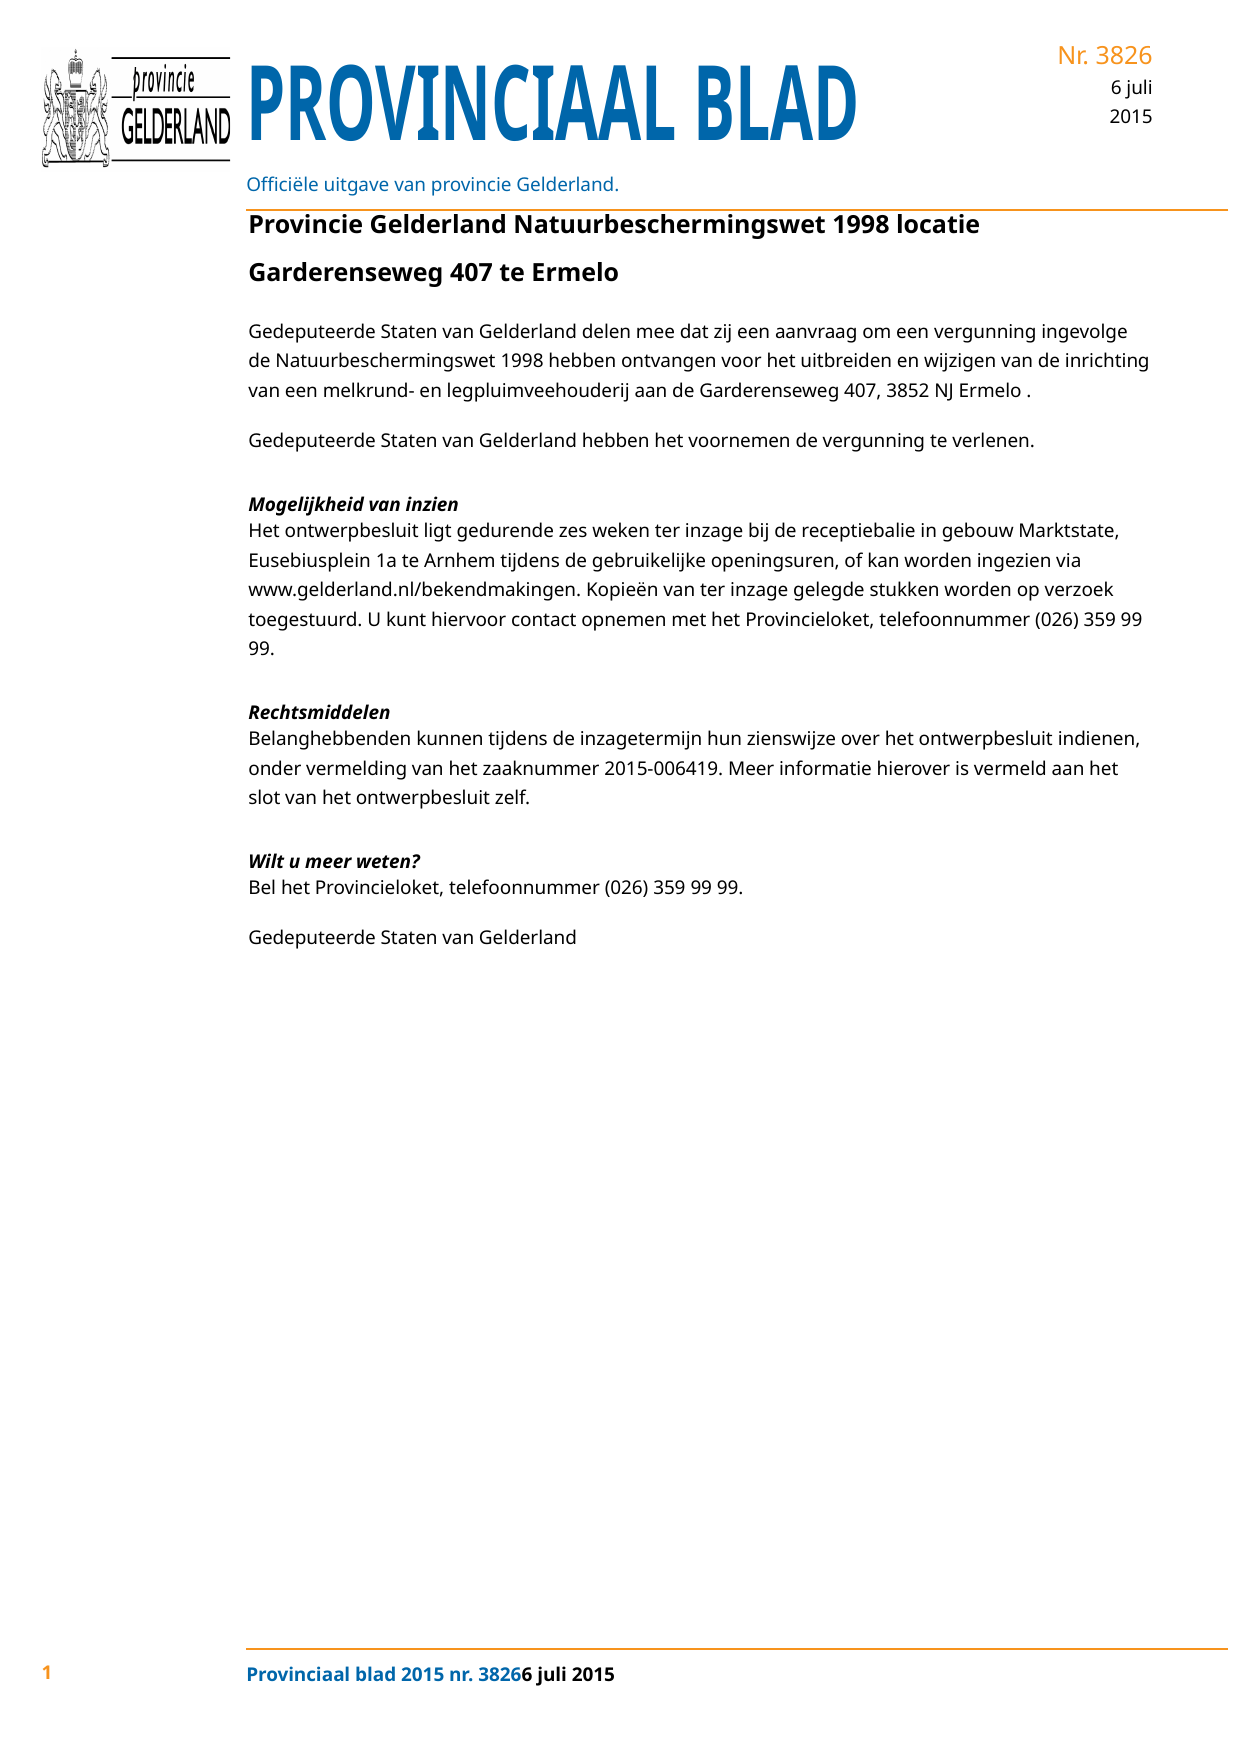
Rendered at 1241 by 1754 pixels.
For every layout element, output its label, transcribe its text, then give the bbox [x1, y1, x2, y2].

text Mogelijkheid van inzien [248, 491, 1152, 517]
text Gedeputeerde Staten van Gelderland hebben het voornemen de vergunning te verlenen. [248, 427, 1152, 453]
text Gedeputeerde Staten van Gelderland delen mee dat zij een aanvraag om een vergunning ingevolge de Natuurbeschermingswet 1998 hebben ontvangen voor het uitbreiden en wijzigen van de inrichting van een melkrund- en legpluimveehouderij aan de Garderenseweg 407, 3852 NJ Ermelo . [248, 318, 1152, 403]
text Provincie Gelderland Natuurbeschermingswet 1998 locatie Garderenseweg 407 te Ermelo [248, 211, 1152, 288]
text Wilt u meer weten? [248, 848, 1152, 874]
text Het ontwerpbesluit ligt gedurende zes weken ter inzage bij de receptiebalie in gebouw Marktstate, Eusebiusplein 1a te Arnhem tijdens de gebruikelijke openingsuren, of kan worden ingezien via www.gelderland.nl/bekendmakingen. Kopieën van ter inzage gelegde stukken worden op verzoek toegestuurd. U kunt hiervoor contact opnemen met het Provincieloket, telefoonnummer (026) 359 99 99. [248, 517, 1152, 661]
picture [41, 47, 231, 172]
text Bel het Provincieloket, telefoonnummer (026) 359 99 99. [248, 874, 1152, 900]
text Belanghebbenden kunnen tijdens de inzagetermijn hun zienswijze over het ontwerpbesluit indienen, onder vermelding van het zaaknummer 2015-006419. Meer informatie hierover is vermeld aan het slot van het ontwerpbesluit zelf. [248, 725, 1152, 810]
text Gedeputeerde Staten van Gelderland [248, 924, 1152, 950]
text Rechtsmiddelen [248, 699, 1152, 725]
